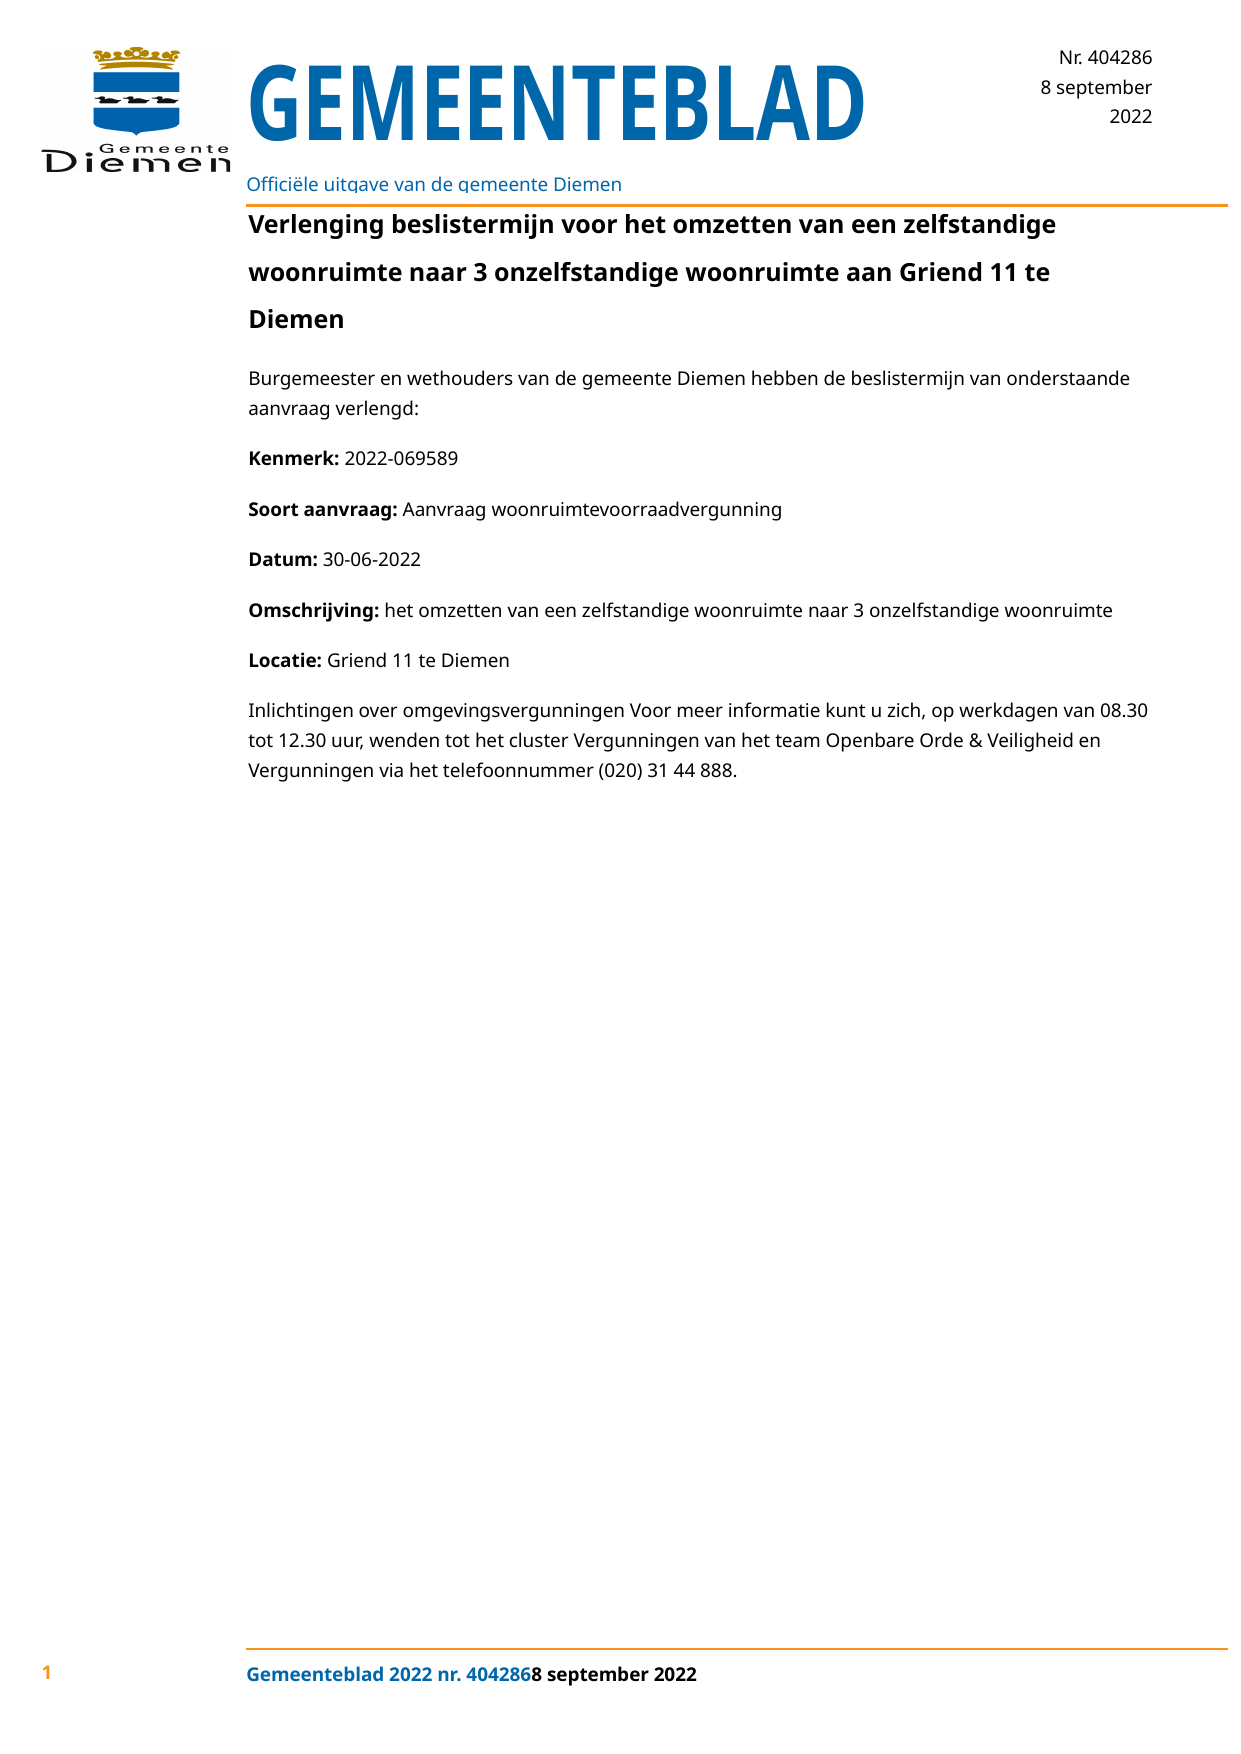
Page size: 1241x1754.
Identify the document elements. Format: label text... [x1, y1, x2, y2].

picture [41, 47, 231, 172]
text Locatie: Griend 11 te Diemen [248, 647, 1152, 673]
text Soort aanvraag: Aanvraag woonruimtevoorraadvergunning [248, 496, 1152, 522]
text Omschrijving: het omzetten van een zelfstandige woonruimte naar 3 onzelfstandige woonruimte [248, 597, 1152, 622]
text Inlichtingen over omgevingsvergunningen Voor meer informatie kunt u zich, op werkdagen van 08.30 tot 12.30 uur, wenden tot het cluster Vergunningen van het team Openbare Orde & Veiligheid en Vergunningen via het telefoonnummer (020) 31 44 888. [248, 698, 1152, 782]
text Kenmerk: 2022-069589 [248, 446, 1152, 471]
text Burgemeester en wethouders van de gemeente Diemen hebben de beslistermijn van onderstaande aanvraag verlengd: [248, 366, 1152, 421]
text Datum: 30-06-2022 [248, 546, 1152, 572]
text Verlenging beslistermijn voor het omzetten van een zelfstandige woonruimte naar 3 onzelfstandige woonruimte aan Griend 11 te Diemen [248, 207, 1152, 336]
